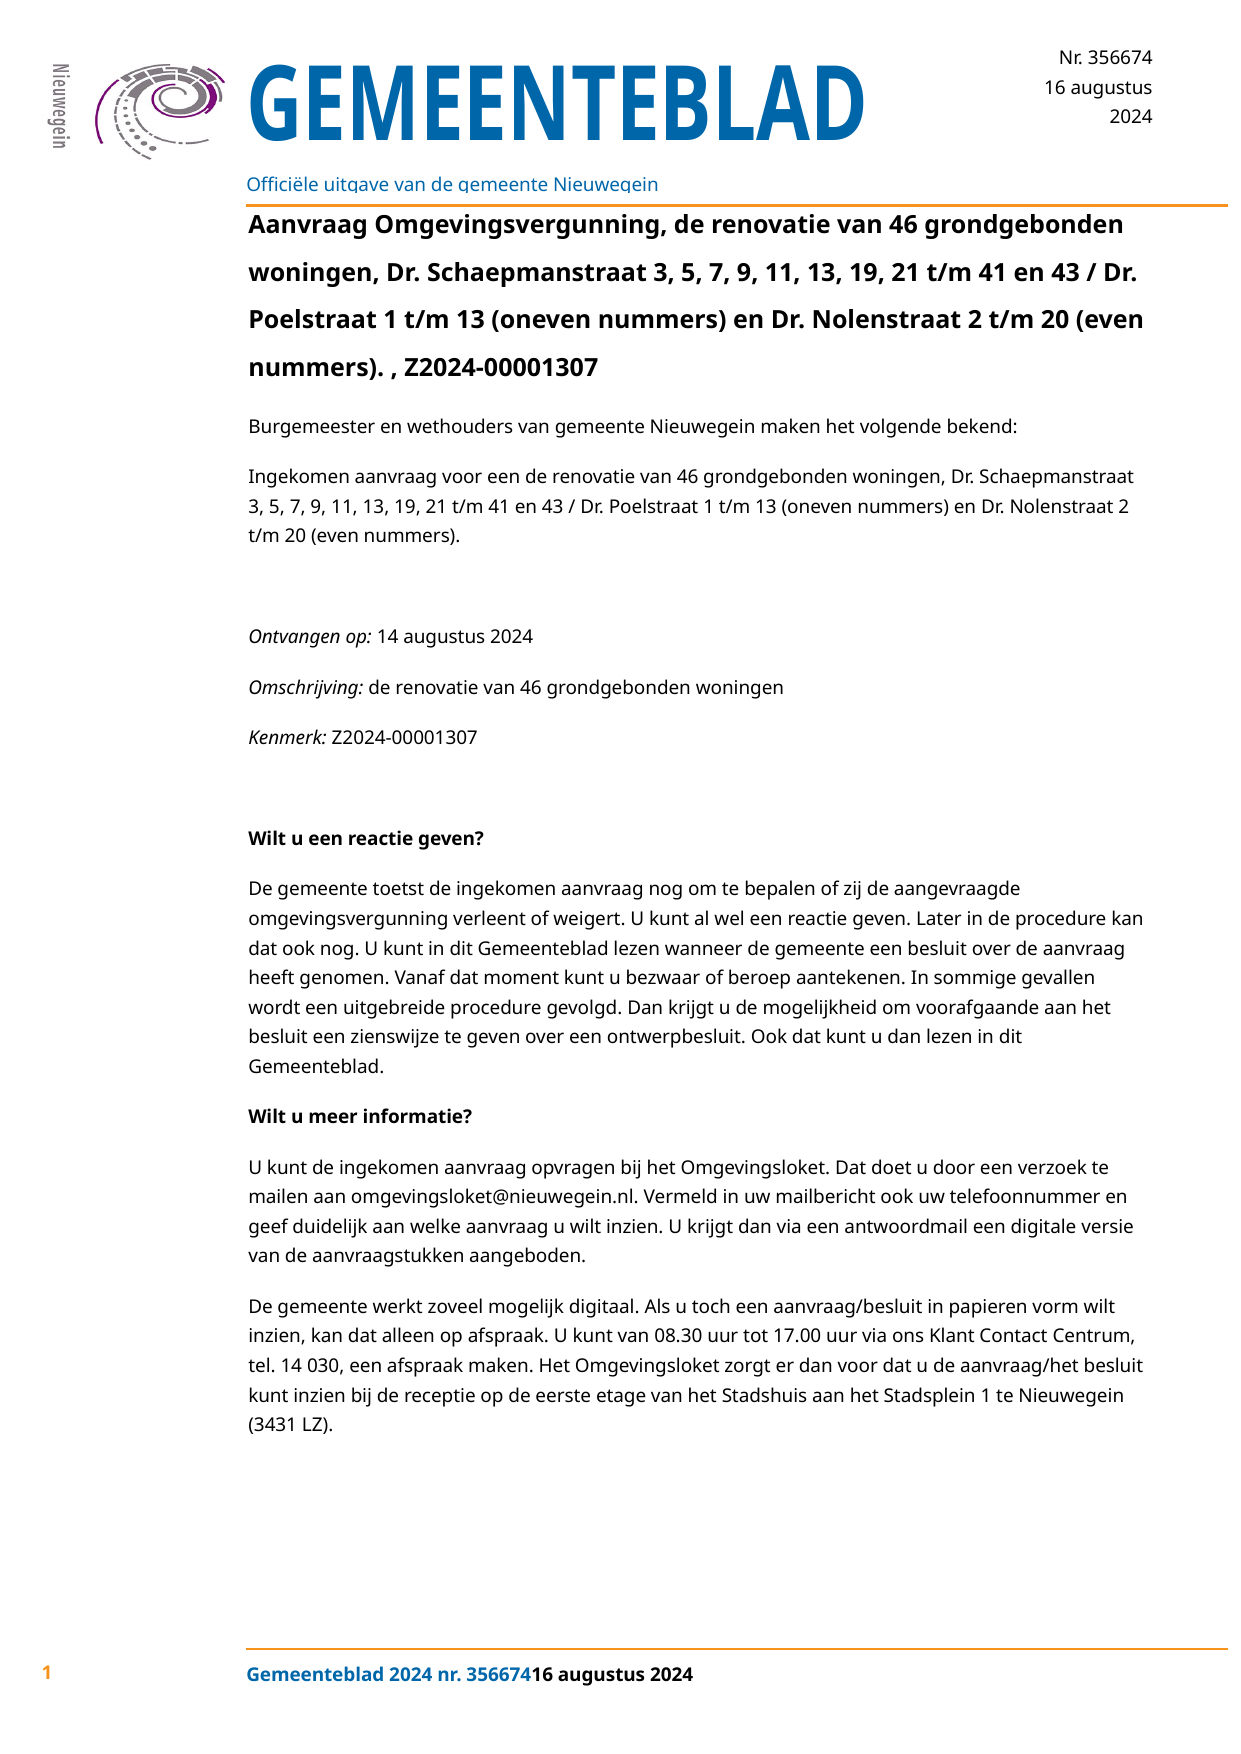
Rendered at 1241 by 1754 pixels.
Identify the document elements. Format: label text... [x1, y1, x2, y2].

text Omschrijving: de renovatie van 46 grondgebonden woningen [248, 674, 1152, 700]
text Ingekomen aanvraag voor een de renovatie van 46 grondgebonden woningen, Dr. Schaepmanstraat 3, 5, 7, 9, 11, 13, 19, 21 t/m 41 en 43 / Dr. Poelstraat 1 t/m 13 (oneven nummers) en Dr. Nolenstraat 2 t/m 20 (even nummers). [248, 463, 1152, 548]
text Burgemeester en wethouders van gemeente Nieuwegein maken het volgende bekend: [248, 413, 1152, 439]
text U kunt de ingekomen aanvraag opvragen bij het Omgevingsloket. Dat doet u door een verzoek te mailen aan omgevingsloket@nieuwegein.nl. Vermeld in uw mailbericht ook uw telefoonnummer en geef duidelijk aan welke aanvraag u wilt inzien. U krijgt dan via een antwoordmail een digitale versie van de aanvraagstukken aangeboden. [248, 1154, 1152, 1268]
text Aanvraag Omgevingsvergunning, de renovatie van 46 grondgebonden woningen, Dr. Schaepmanstraat 3, 5, 7, 9, 11, 13, 19, 21 t/m 41 en 43 / Dr. Poelstraat 1 t/m 13 (oneven nummers) en Dr. Nolenstraat 2 t/m 20 (even nummers). , Z2024-00001307 [248, 207, 1152, 384]
text De gemeente werkt zoveel mogelijk digitaal. Als u toch een aanvraag/besluit in papieren vorm wilt inzien, kan dat alleen op afspraak. U kunt van 08.30 uur tot 17.00 uur via ons Klant Contact Centrum, tel. 14 030, een afspraak maken. Het Omgevingsloket zorgt er dan voor dat u de aanvraag/het besluit kunt inzien bij de receptie op de eerste etage van het Stadshuis aan het Stadsplein 1 te Nieuwegein (3431 LZ). [248, 1293, 1152, 1437]
text De gemeente toetst de ingekomen aanvraag nog om te bepalen of zij de aangevraagde omgevingsvergunning verleent of weigert. U kunt al wel een reactie geven. Later in de procedure kan dat ook nog. U kunt in dit Gemeenteblad lezen wanneer de gemeente een besluit over de aanvraag heeft genomen. Vanaf dat moment kunt u bezwaar of beroep aantekenen. In sommige gevallen wordt een uitgebreide procedure gevolgd. Dan krijgt u de mogelijkheid om voorafgaande aan het besluit een zienswijze te geven over een ontwerpbesluit. Ook dat kunt u dan lezen in dit Gemeenteblad. [248, 876, 1152, 1079]
picture [41, 47, 231, 172]
text Kenmerk: Z2024-00001307 [248, 724, 1152, 750]
text Wilt u meer informatie? [248, 1103, 1152, 1129]
text Ontvangen op: 14 augustus 2024 [248, 623, 1152, 649]
text Wilt u een reactie geven? [248, 825, 1152, 851]
